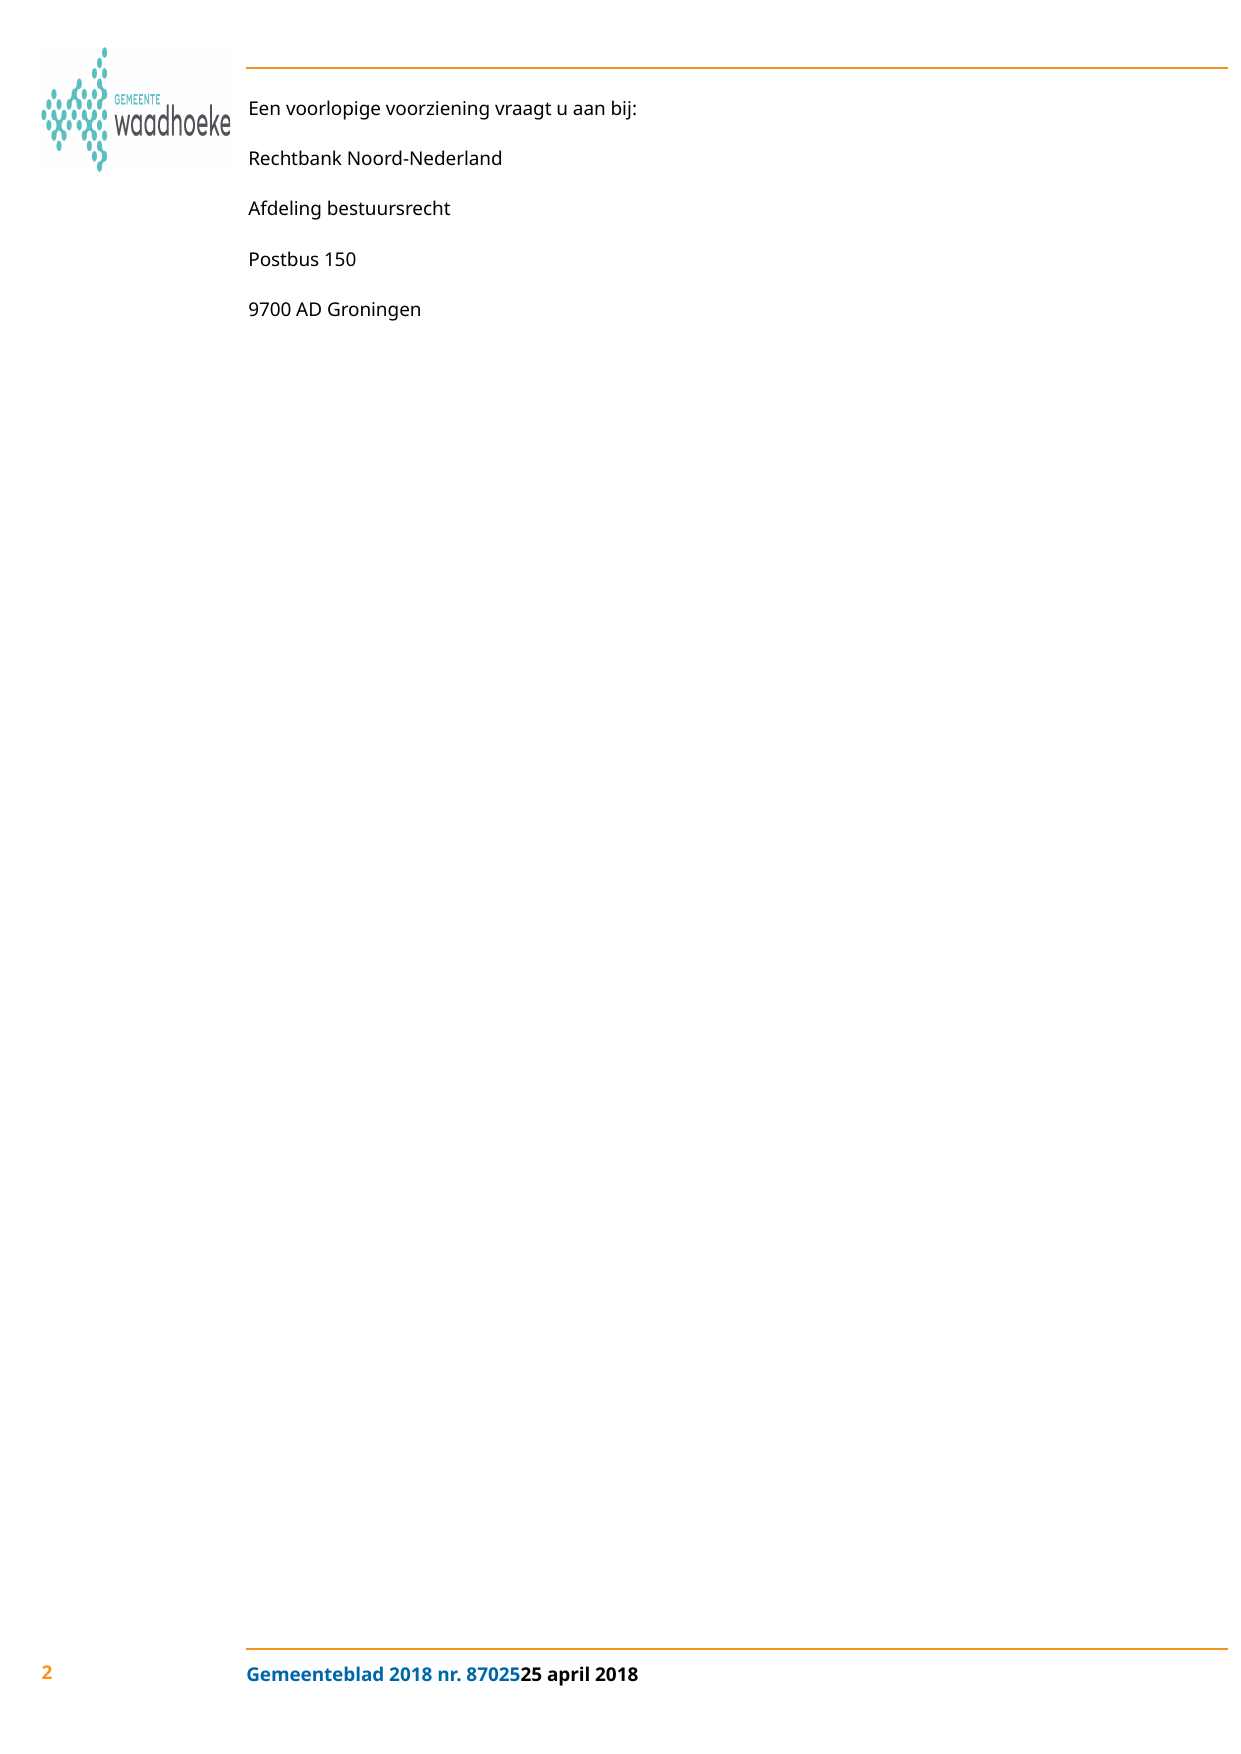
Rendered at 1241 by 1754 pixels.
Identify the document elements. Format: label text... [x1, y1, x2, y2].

text 9700 AD Groningen [248, 296, 1152, 322]
text Rechtbank Noord-Nederland [248, 145, 1152, 171]
picture [41, 47, 231, 172]
text Postbus 150 [248, 246, 1152, 272]
text Een voorlopige voorziening vraagt u aan bij: [248, 95, 1152, 121]
text Afdeling bestuursrecht [248, 196, 1152, 221]
